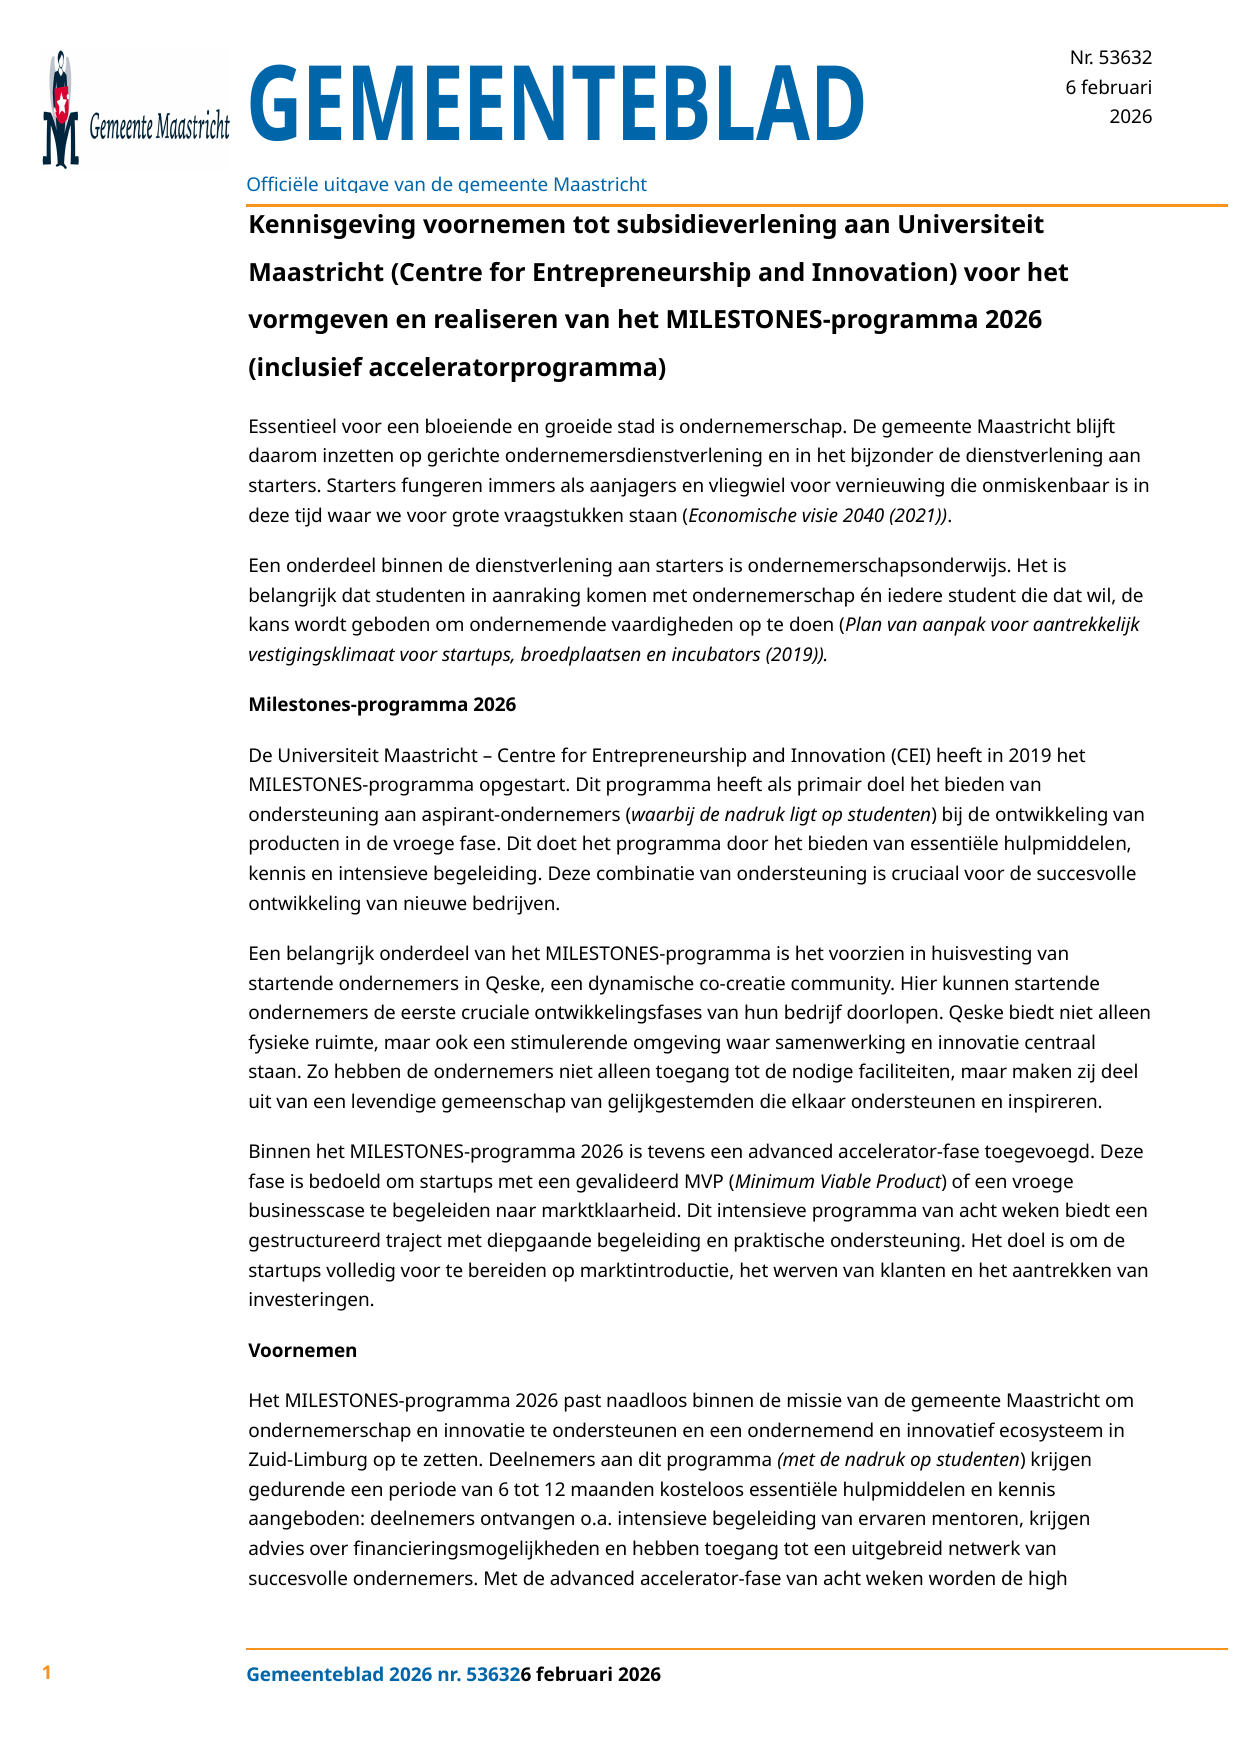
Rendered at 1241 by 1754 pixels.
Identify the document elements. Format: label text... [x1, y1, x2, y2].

text Kennisgeving voornemen tot subsidieverlening aan Universiteit Maastricht (Centre for Entrepreneurship and Innovation) voor het vormgeven en realiseren van het MILESTONES-programma 2026 (inclusief acceleratorprogramma) [248, 207, 1152, 384]
text Milestones-programma 2026 [248, 691, 1152, 717]
text De Universiteit Maastricht – Centre for Entrepreneurship and Innovation (CEI) heeft in 2019 het MILESTONES-programma opgestart. Dit programma heeft als primair doel het bieden van ondersteuning aan aspirant-ondernemers (waarbij de nadruk ligt op studenten) bij de ontwikkeling van producten in de vroege fase. Dit doet het programma door het bieden van essentiële hulpmiddelen, kennis en intensieve begeleiding. Deze combinatie van ondersteuning is cruciaal voor de succesvolle ontwikkeling van nieuwe bedrijven. [248, 742, 1152, 916]
text Binnen het MILESTONES-programma 2026 is tevens een advanced accelerator-fase toegevoegd. Deze fase is bedoeld om startups met een gevalideerd MVP (Minimum Viable Product) of een vroege businesscase te begeleiden naar marktklaarheid. Dit intensieve programma van acht weken biedt een gestructureerd traject met diepgaande begeleiding en praktische ondersteuning. Het doel is om de startups volledig voor te bereiden op marktintroductie, het werven van klanten en het aantrekken van investeringen. [248, 1138, 1152, 1312]
text Het MILESTONES-programma 2026 past naadloos binnen de missie van de gemeente Maastricht om ondernemerschap en innovatie te ondersteunen en een ondernemend en innovatief ecosysteem in Zuid-Limburg op te zetten. Deelnemers aan dit programma (met de nadruk op studenten) krijgen gedurende een periode van 6 tot 12 maanden kosteloos essentiële hulpmiddelen en kennis aangeboden: deelnemers ontvangen o.a. intensieve begeleiding van ervaren mentoren, krijgen advies over financieringsmogelijkheden en hebben toegang tot een uitgebreid netwerk van succesvolle ondernemers. Met de advanced accelerator-fase van acht weken worden de high [248, 1387, 1152, 1591]
picture [41, 47, 231, 172]
text Een belangrijk onderdeel van het MILESTONES-programma is het voorzien in huisvesting van startende ondernemers in Qeske, een dynamische co-creatie community. Hier kunnen startende ondernemers de eerste cruciale ontwikkelingsfases van hun bedrijf doorlopen. Qeske biedt niet alleen fysieke ruimte, maar ook een stimulerende omgeving waar samenwerking en innovatie centraal staan. Zo hebben de ondernemers niet alleen toegang tot de nodige faciliteiten, maar maken zij deel uit van een levendige gemeenschap van gelijkgestemden die elkaar ondersteunen en inspireren. [248, 940, 1152, 1114]
text Essentieel voor een bloeiende en groeide stad is ondernemerschap. De gemeente Maastricht blijft daarom inzetten op gerichte ondernemersdienstverlening en in het bijzonder de dienstverlening aan starters. Starters fungeren immers als aanjagers en vliegwiel voor vernieuwing die onmiskenbaar is in deze tijd waar we voor grote vraagstukken staan (Economische visie 2040 (2021)). [248, 413, 1152, 528]
text Voornemen [248, 1337, 1152, 1363]
text Een onderdeel binnen de dienstverlening aan starters is ondernemerschapsonderwijs. Het is belangrijk dat studenten in aanraking komen met ondernemerschap én iedere student die dat wil, de kans wordt geboden om ondernemende vaardigheden op te doen (Plan van aanpak voor aantrekkelijk vestigingsklimaat voor startups, broedplaatsen en incubators (2019)). [248, 552, 1152, 667]
